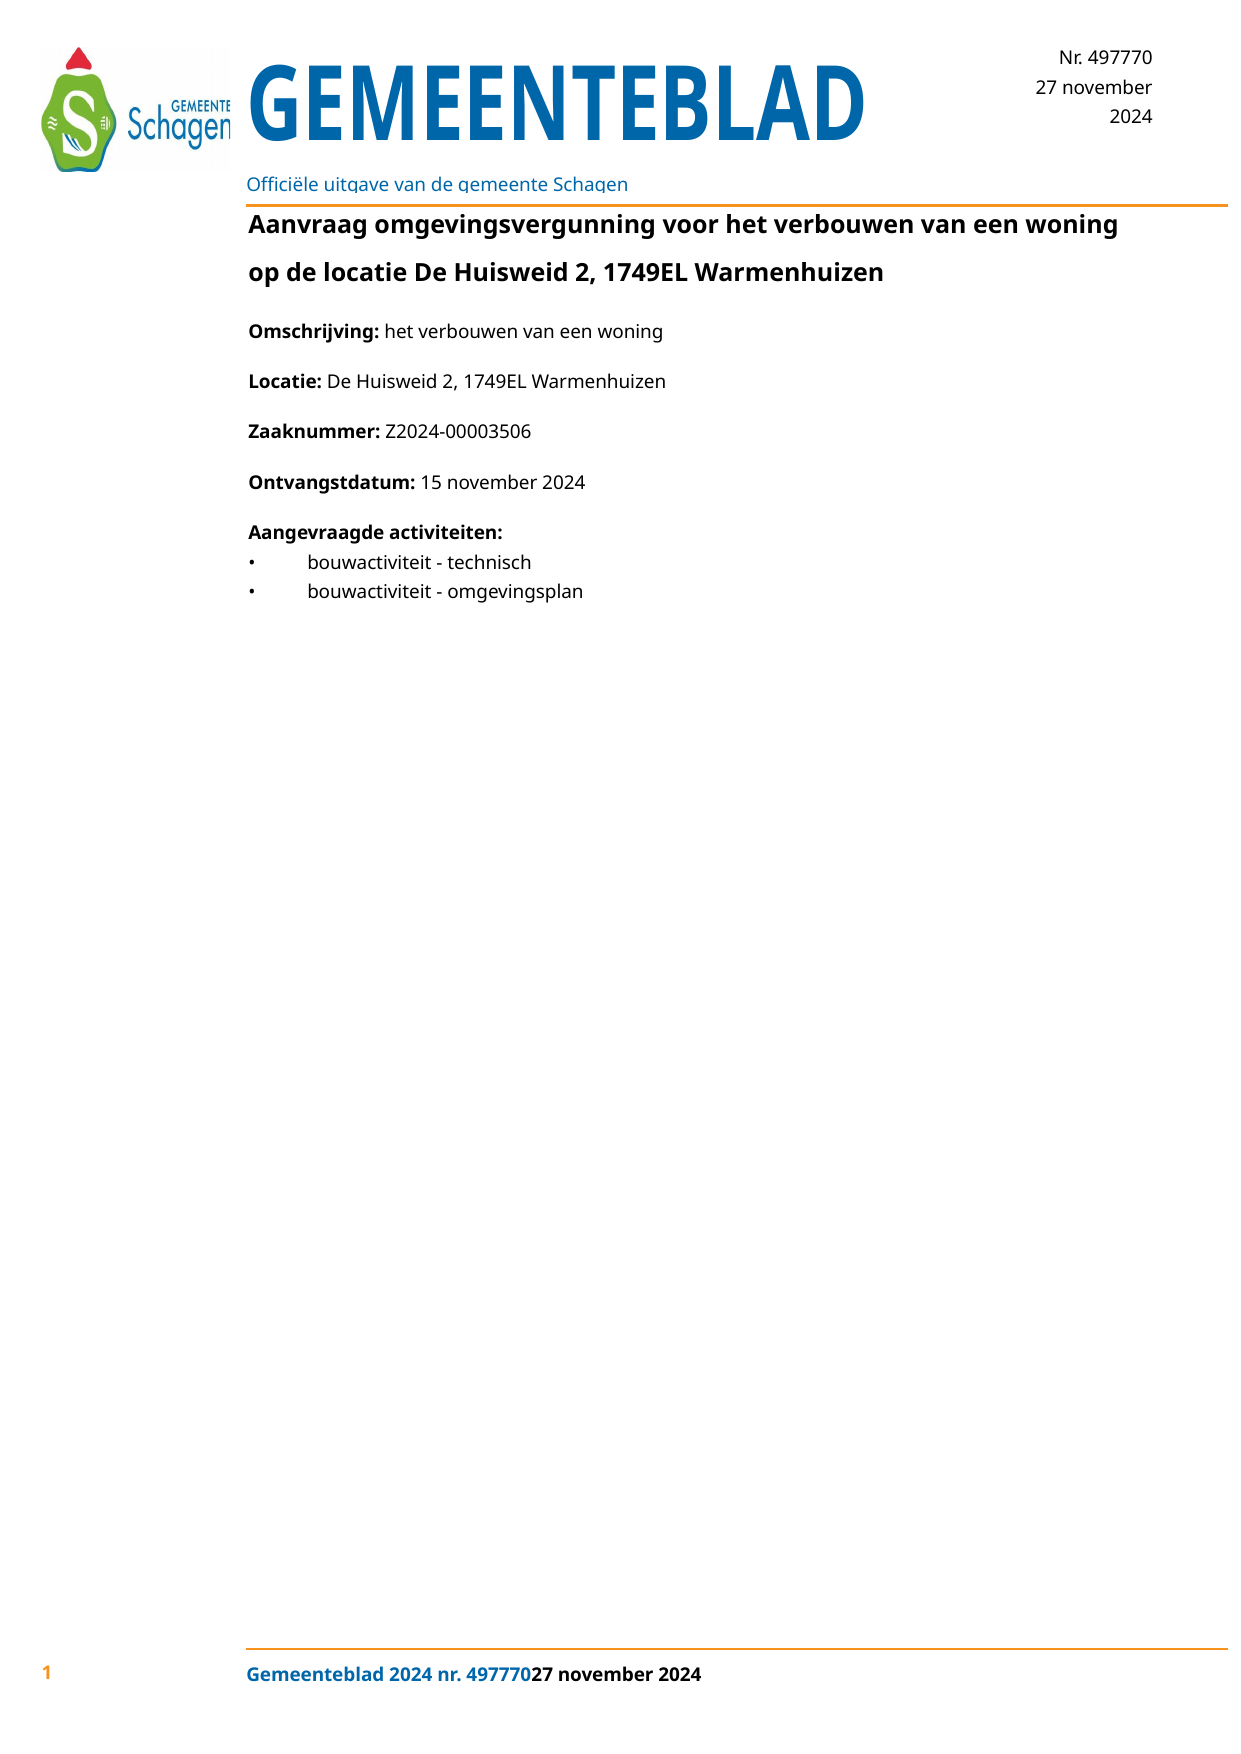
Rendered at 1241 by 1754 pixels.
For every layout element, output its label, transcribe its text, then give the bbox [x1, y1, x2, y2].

list bouwactiviteit - omgevingsplan [248, 579, 1152, 604]
text Aanvraag omgevingsvergunning voor het verbouwen van een woning op de locatie De Huisweid 2, 1749EL Warmenhuizen [248, 207, 1152, 288]
text Ontvangstdatum: 15 november 2024 [248, 469, 1152, 495]
text Omschrijving: het verbouwen van een woning [248, 318, 1152, 344]
text Aangevraagde activiteiten: [248, 519, 1152, 545]
picture [41, 47, 231, 172]
list bouwactiviteit - technisch [248, 549, 1152, 575]
text Locatie: De Huisweid 2, 1749EL Warmenhuizen [248, 368, 1152, 394]
text Zaaknummer: Z2024-00003506 [248, 419, 1152, 444]
